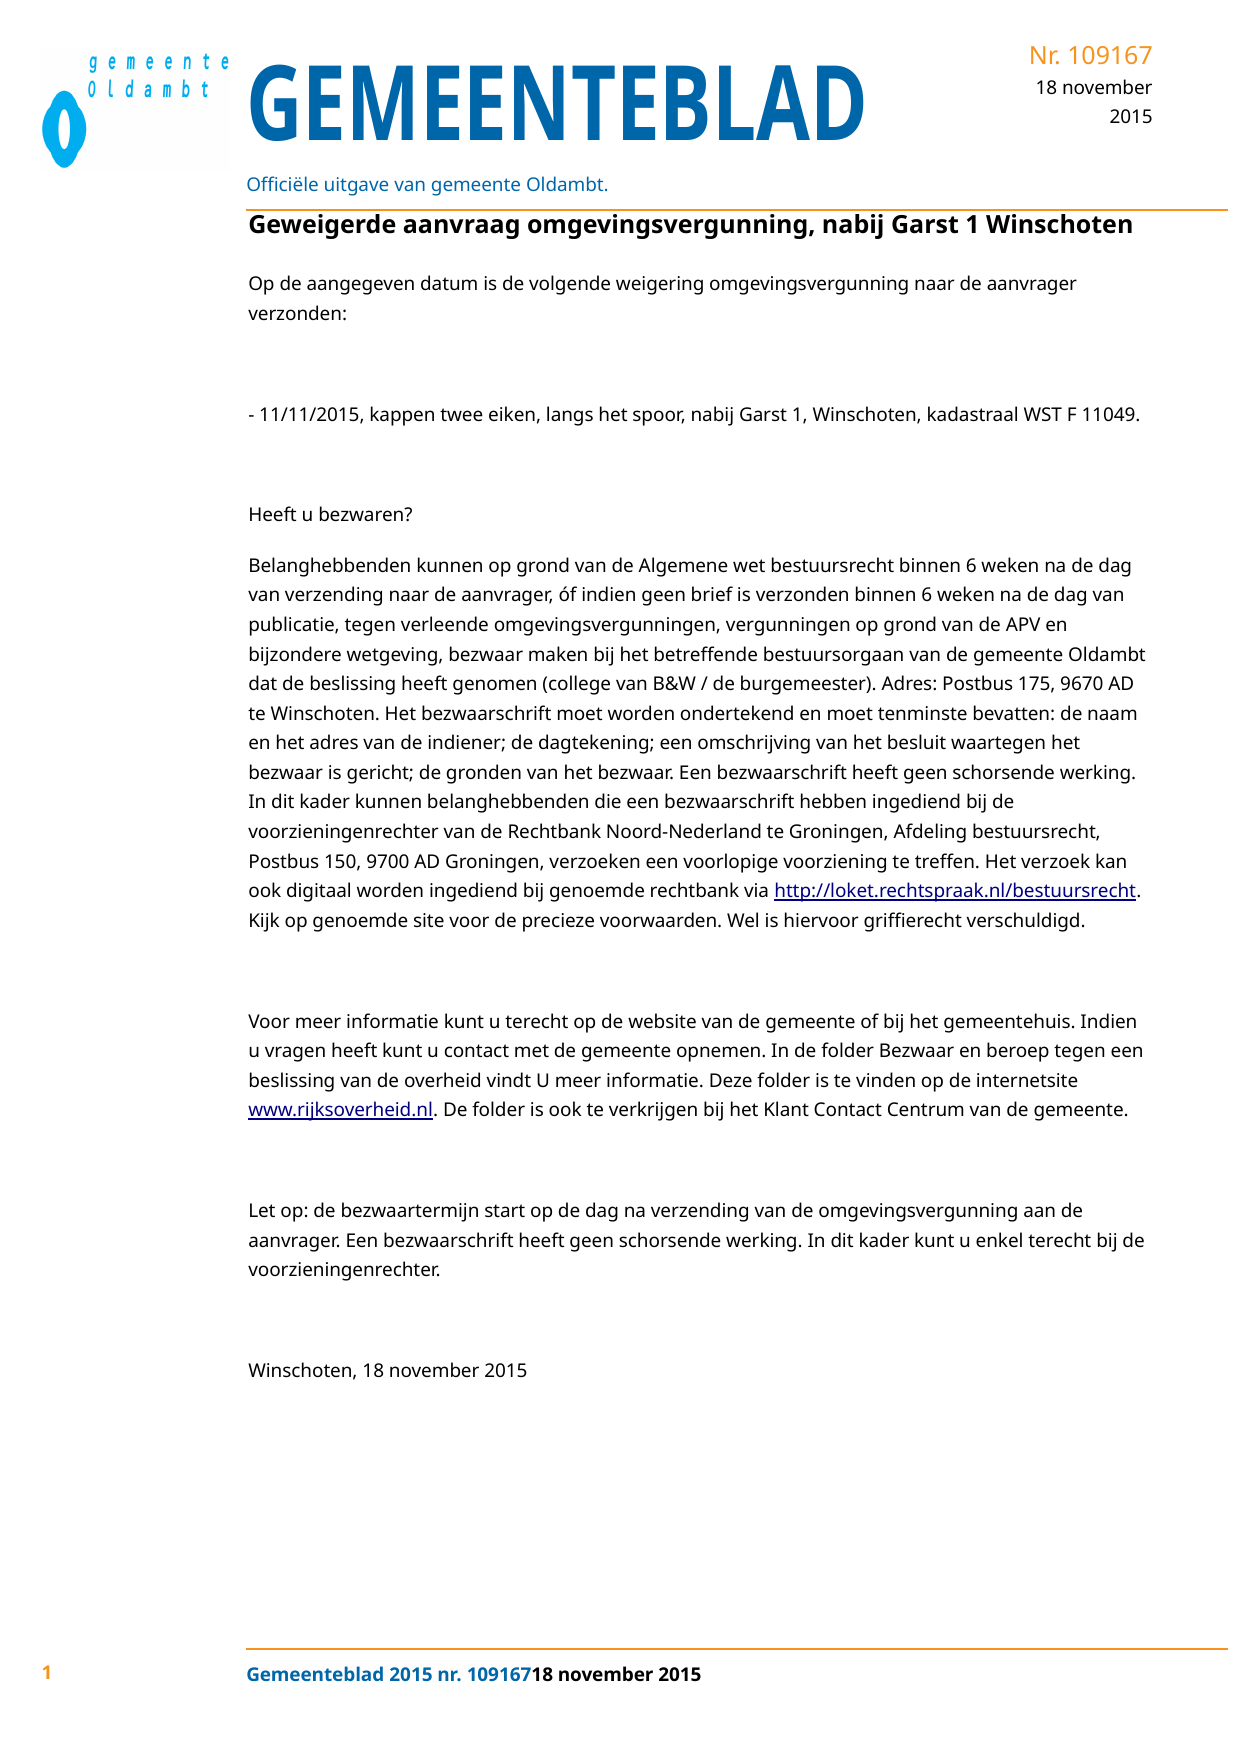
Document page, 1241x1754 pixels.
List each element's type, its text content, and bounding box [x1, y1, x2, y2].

text Heeft u bezwaren? [248, 502, 1152, 527]
text - 11/11/2015, kappen twee eiken, langs het spoor, nabij Garst 1, Winschoten, kadastraal WST F 11049. [248, 401, 1152, 426]
text Belanghebbenden kunnen op grond van de Algemene wet bestuursrecht binnen 6 weken na de dag van verzending naar de aanvrager, óf indien geen brief is verzonden binnen 6 weken na de dag van publicatie, tegen verleende omgevingsvergunningen, vergunningen op grond van de APV en bijzondere wetgeving, bezwaar maken bij het betreffende bestuursorgaan van de gemeente Oldambt dat de beslissing heeft genomen (college van B&W / de burgemeester). Adres: Postbus 175, 9670 AD te Winschoten. Het bezwaarschrift moet worden ondertekend en moet tenminste bevatten: de naam en het adres van de indiener; de dagtekening; een omschrijving van het besluit waartegen het bezwaar is gericht; de gronden van het bezwaar. Een bezwaarschrift heeft geen schorsende werking. In dit kader kunnen belanghebbenden die een bezwaarschrift hebben ingediend bij de voorzieningenrechter van de Rechtbank Noord-Nederland te Groningen, Afdeling bestuursrecht, Postbus 150, 9700 AD Groningen, verzoeken een voorlopige voorziening te treffen. Het verzoek kan ook digitaal worden ingediend bij genoemde rechtbank via http://loket.rechtspraak.nl/bestuursrecht. Kijk op genoemde site voor de precieze voorwaarden. Wel is hiervoor griffierecht verschuldigd. [248, 552, 1152, 933]
text Voor meer informatie kunt u terecht op de website van de gemeente of bij het gemeentehuis. Indien u vragen heeft kunt u contact met de gemeente opnemen. In de folder Bezwaar en beroep tegen een beslissing van de overheid vindt U meer informatie. Deze folder is te vinden op de internetsite www.rijksoverheid.nl. De folder is ook te verkrijgen bij het Klant Contact Centrum van de gemeente. [248, 1008, 1152, 1122]
text Winschoten, 18 november 2015 [248, 1357, 1152, 1383]
text Geweigerde aanvraag omgevingsvergunning, nabij Garst 1 Winschoten [248, 211, 1152, 241]
text Let op: de bezwaartermijn start op de dag na verzending van de omgevingsvergunning aan de aanvrager. Een bezwaarschrift heeft geen schorsende werking. In dit kader kunt u enkel terecht bij de voorzieningenrechter. [248, 1197, 1152, 1282]
text Op de aangegeven datum is de volgende weigering omgevingsvergunning naar de aanvrager verzonden: [248, 270, 1152, 326]
picture [41, 47, 231, 172]
